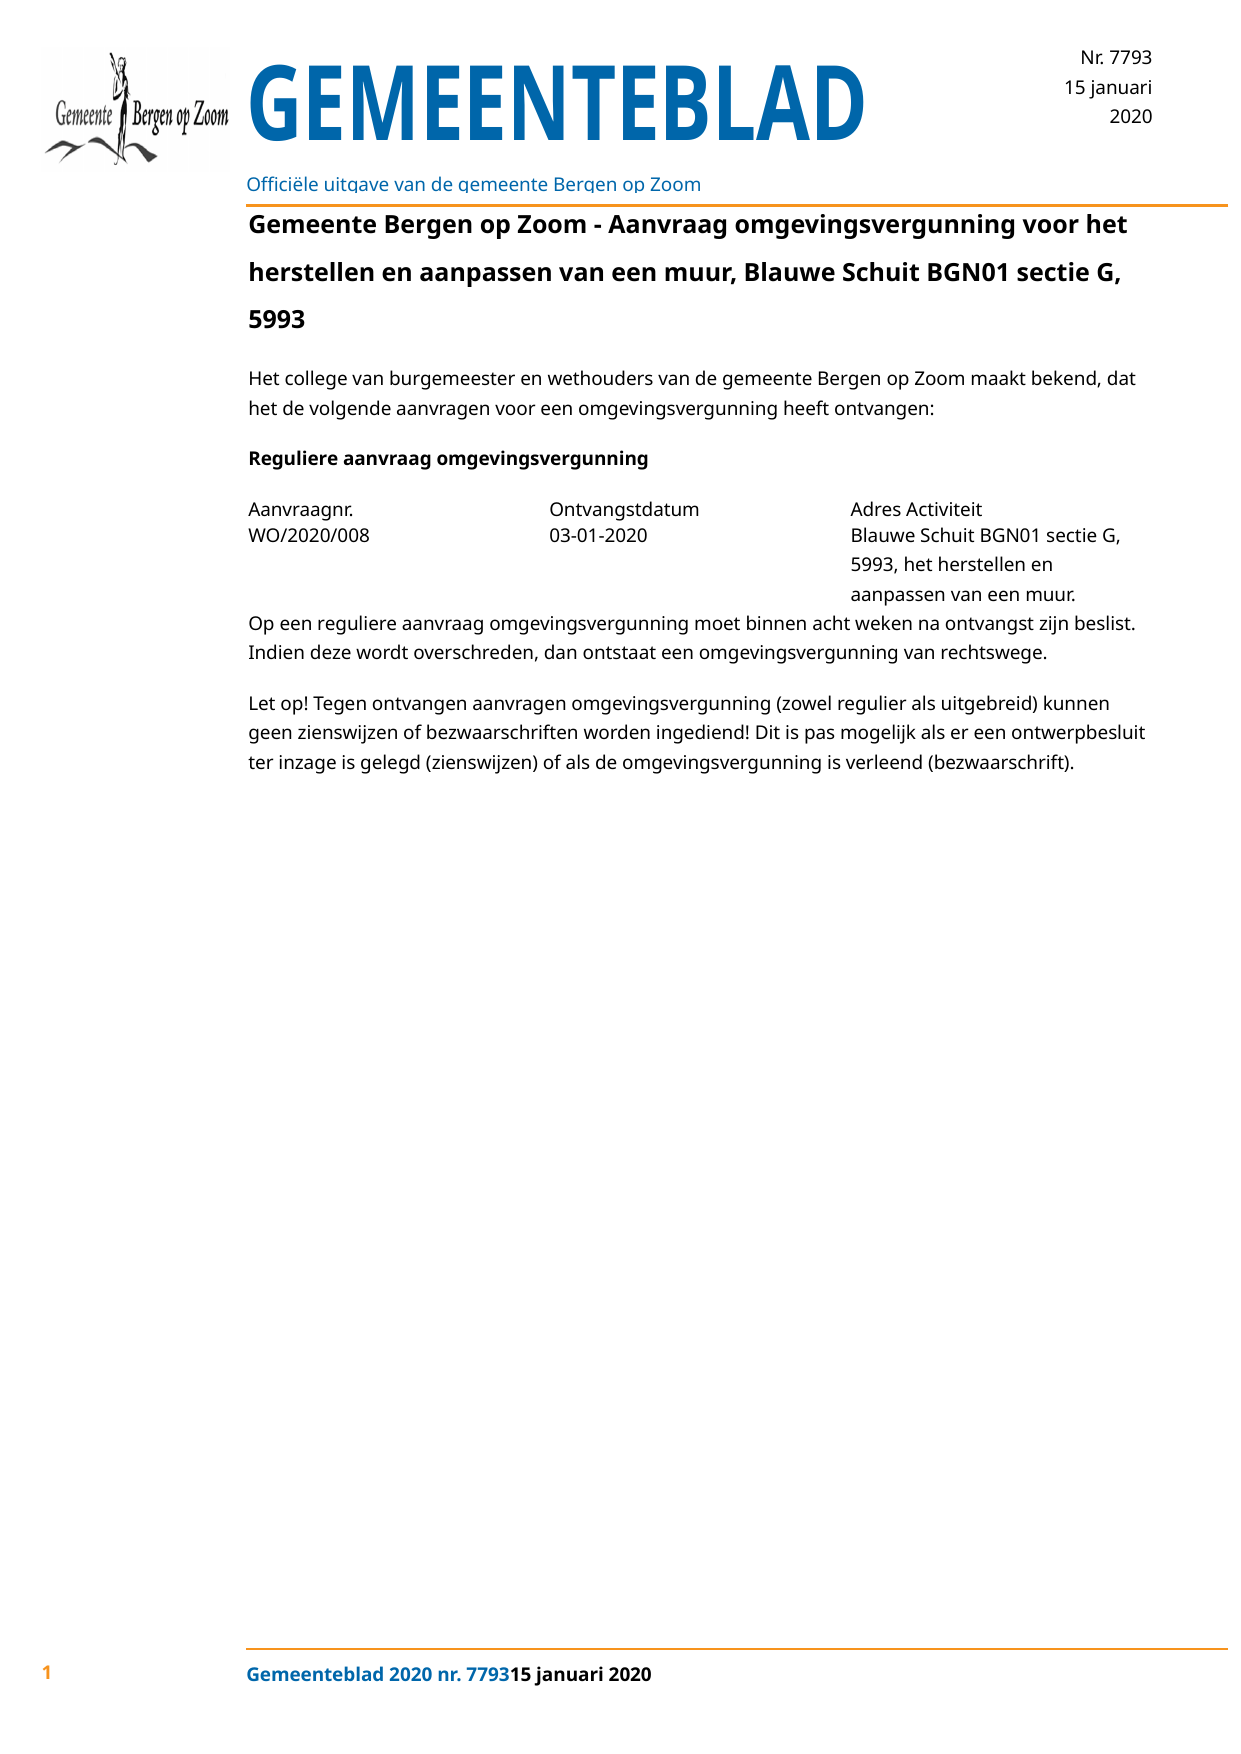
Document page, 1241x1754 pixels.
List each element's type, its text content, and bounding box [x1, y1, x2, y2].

table_header Aanvraagnr. [248, 496, 549, 522]
text Reguliere aanvraag omgevingsvergunning [248, 446, 1152, 471]
table_cell 03-01-2020 [549, 522, 850, 607]
text Let op! Tegen ontvangen aanvragen omgevingsvergunning (zowel regulier als uitgebreid) kunnen geen zienswijzen of bezwaarschriften worden ingediend! Dit is pas mogelijk als er een ontwerpbesluit ter inzage is gelegd (zienswijzen) of als de omgevingsvergunning is verleend (bezwaarschrift). [248, 690, 1152, 775]
table_header Ontvangstdatum [549, 496, 850, 522]
text Gemeente Bergen op Zoom - Aanvraag omgevingsvergunning voor het herstellen en aanpassen van een muur, Blauwe Schuit BGN01 sectie G, 5993 [248, 207, 1152, 336]
text Het college van burgemeester en wethouders van de gemeente Bergen op Zoom maakt bekend, dat het de volgende aanvragen voor een omgevingsvergunning heeft ontvangen: [248, 366, 1152, 421]
text Op een reguliere aanvraag omgevingsvergunning moet binnen acht weken na ontvangst zijn beslist. Indien deze wordt overschreden, dan ontstaat een omgevingsvergunning van rechtswege. [248, 610, 1152, 665]
table_cell Blauwe Schuit BGN01 sectie G, 5993, het herstellen en aanpassen van een muur. [850, 522, 1152, 607]
picture [41, 47, 231, 172]
table_cell WO/2020/008 [248, 522, 549, 607]
table_header Adres Activiteit [850, 496, 1152, 522]
